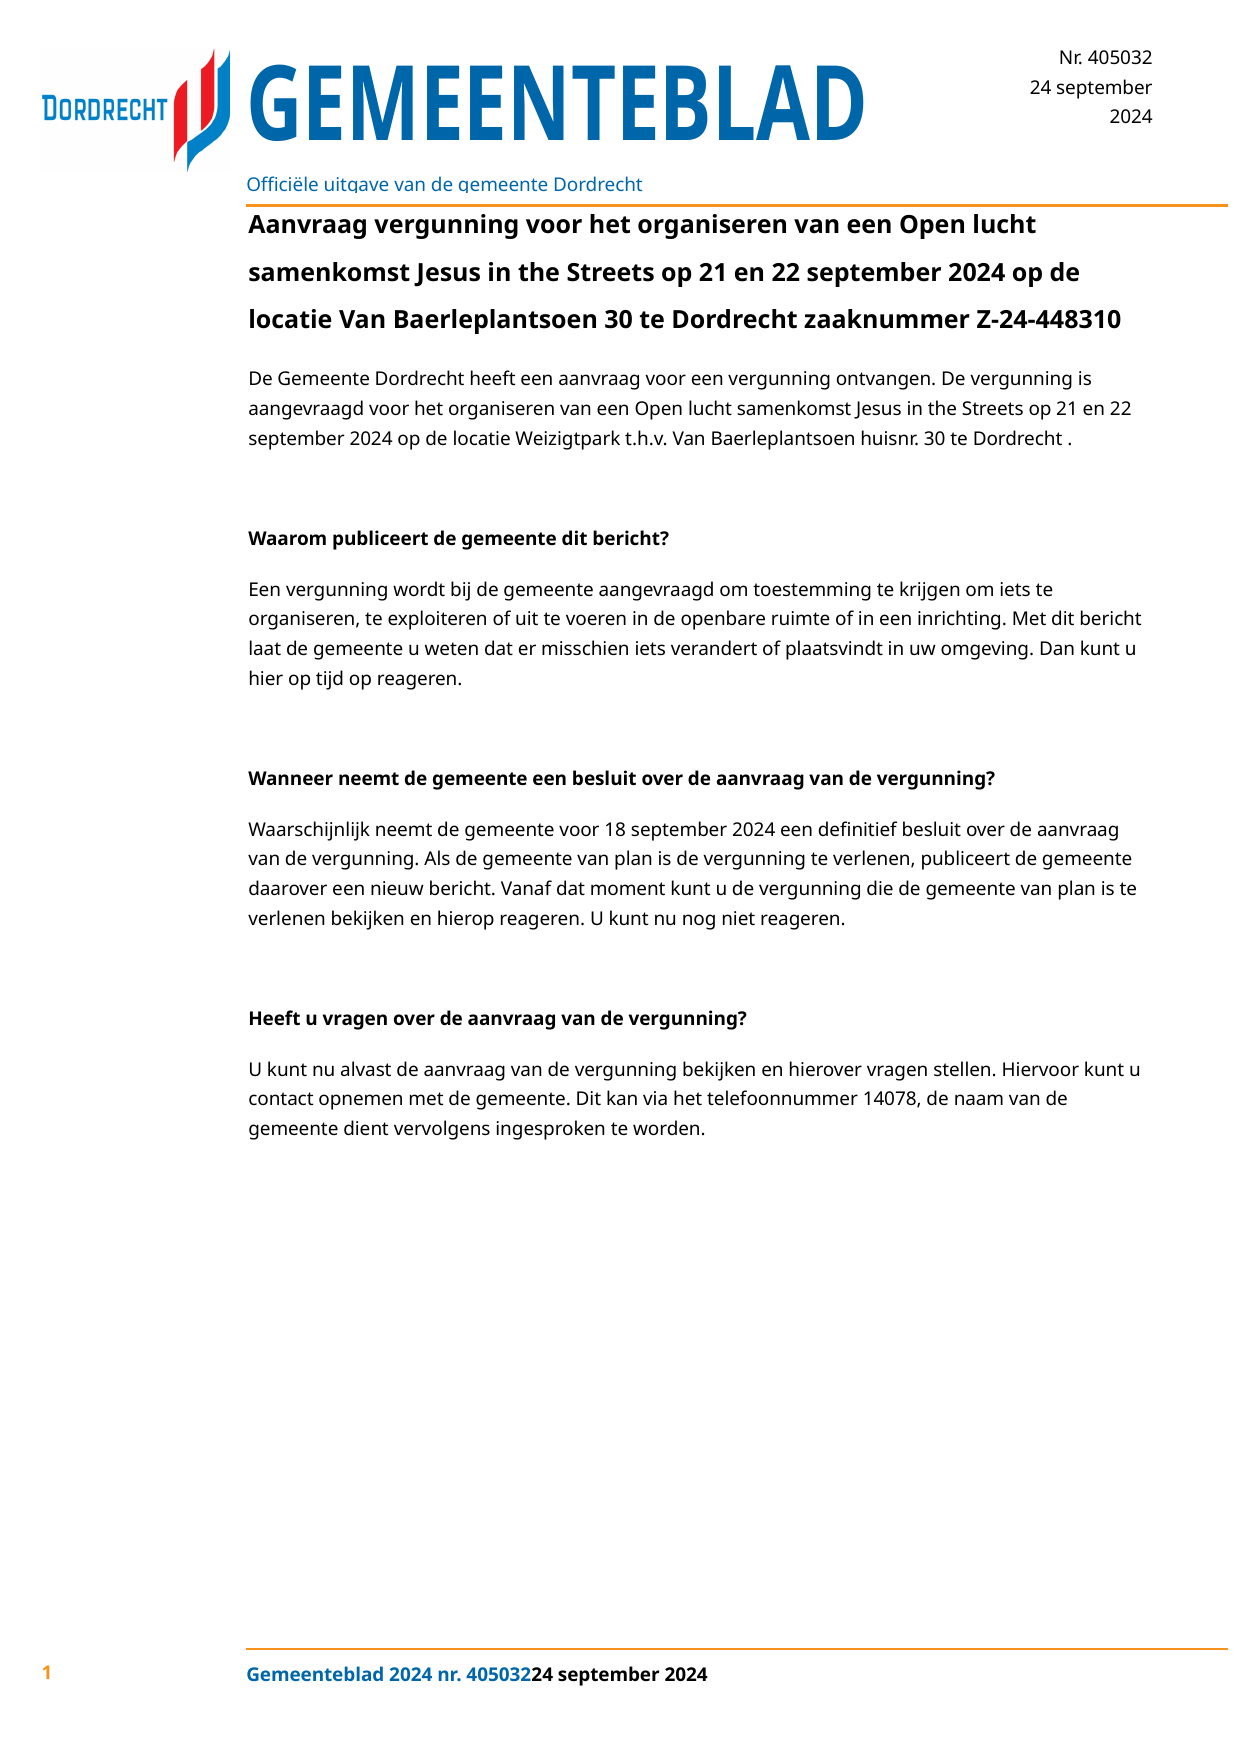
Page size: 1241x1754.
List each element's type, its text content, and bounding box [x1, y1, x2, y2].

text Heeft u vragen over de aanvraag van de vergunning? [248, 1006, 1152, 1031]
text De Gemeente Dordrecht heeft een aanvraag voor een vergunning ontvangen. De vergunning is aangevraagd voor het organiseren van een Open lucht samenkomst Jesus in the Streets op 21 en 22 september 2024 op de locatie Weizigtpark t.h.v. Van Baerleplantsoen huisnr. 30 te Dordrecht . [248, 366, 1152, 450]
text U kunt nu alvast de aanvraag van de vergunning bekijken en hierover vragen stellen. Hiervoor kunt u contact opnemen met de gemeente. Dit kan via het telefoonnummer 14078, de naam van de gemeente dient vervolgens ingesproken te worden. [248, 1056, 1152, 1141]
text Waarschijnlijk neemt de gemeente voor 18 september 2024 een definitief besluit over de aanvraag van de vergunning. Als de gemeente van plan is de vergunning te verlenen, publiceert de gemeente daarover een nieuw bericht. Vanaf dat moment kunt u de vergunning die de gemeente van plan is te verlenen bekijken en hierop reageren. U kunt nu nog niet reageren. [248, 816, 1152, 930]
text Een vergunning wordt bij de gemeente aangevraagd om toestemming te krijgen om iets te organiseren, te exploiteren of uit te voeren in de openbare ruimte of in een inrichting. Met dit bericht laat de gemeente u weten dat er misschien iets verandert of plaatsvindt in uw omgeving. Dan kunt u hier op tijd op reageren. [248, 576, 1152, 690]
text Wanneer neemt de gemeente een besluit over de aanvraag van de vergunning? [248, 766, 1152, 791]
text Aanvraag vergunning voor het organiseren van een Open lucht samenkomst Jesus in the Streets op 21 en 22 september 2024 op de locatie Van Baerleplantsoen 30 te Dordrecht zaaknummer Z-24-448310 [248, 207, 1152, 336]
picture [41, 47, 231, 172]
text Waarom publiceert de gemeente dit bericht? [248, 526, 1152, 551]
